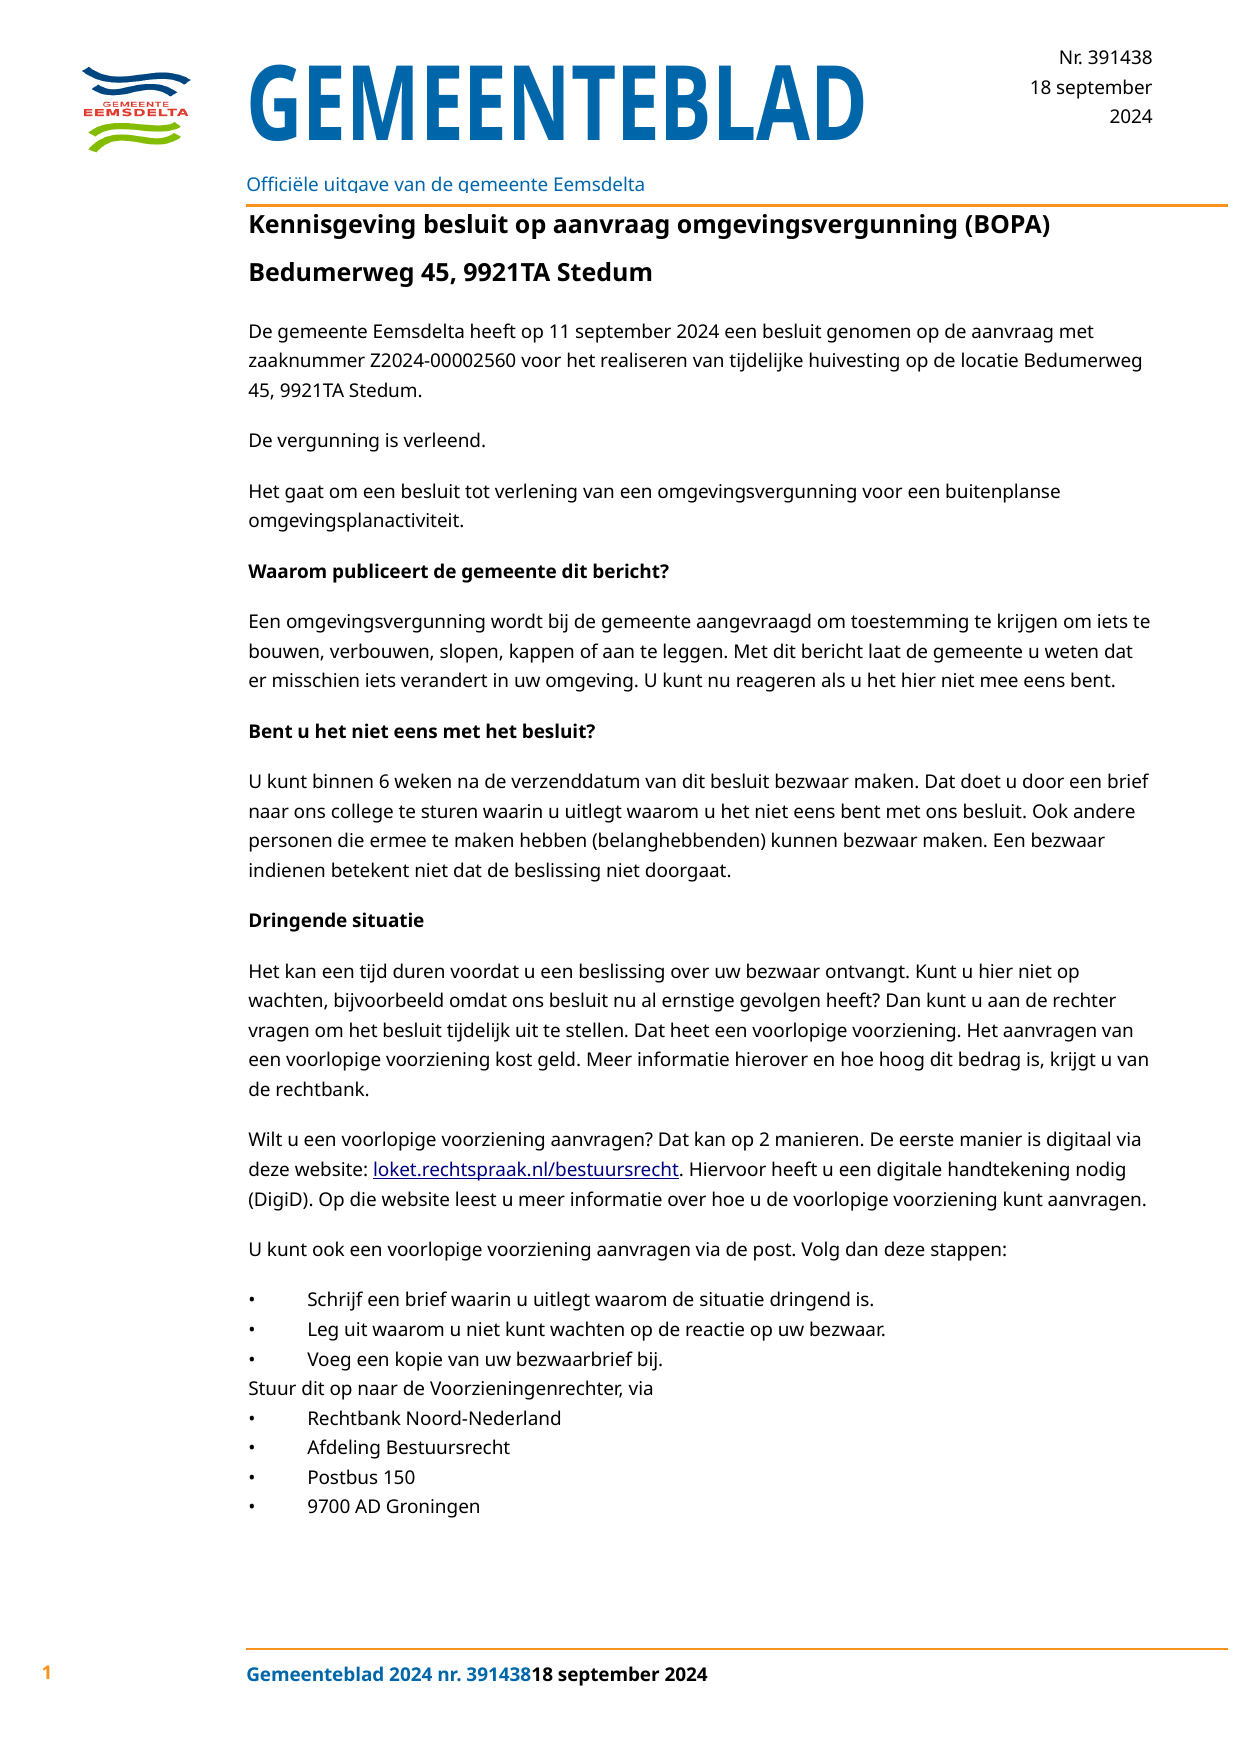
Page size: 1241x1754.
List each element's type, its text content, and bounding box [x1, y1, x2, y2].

text U kunt binnen 6 weken na de verzenddatum van dit besluit bezwaar maken. Dat doet u door een brief naar ons college te sturen waarin u uitlegt waarom u het niet eens bent met ons besluit. Ook andere personen die ermee te maken hebben (belanghebbenden) kunnen bezwaar maken. Een bezwaar indienen betekent niet dat de beslissing niet doorgaat. [248, 768, 1152, 883]
text Bent u het niet eens met het besluit? [248, 718, 1152, 744]
list Schrijf een brief waarin u uitlegt waarom de situatie dringend is. [248, 1287, 1152, 1312]
text Een omgevingsvergunning wordt bij de gemeente aangevraagd om toestemming te krijgen om iets te bouwen, verbouwen, slopen, kappen of aan te leggen. Met dit bericht laat de gemeente u weten dat er misschien iets verandert in uw omgeving. U kunt nu reageren als u het hier niet mee eens bent. [248, 608, 1152, 693]
list Rechtbank Noord-Nederland [248, 1405, 1152, 1431]
text Kennisgeving besluit op aanvraag omgevingsvergunning (BOPA) Bedumerweg 45, 9921TA Stedum [248, 207, 1152, 288]
list Afdeling Bestuursrecht [248, 1434, 1152, 1460]
text Stuur dit op naar de Voorzieningenrechter, via [248, 1375, 1152, 1401]
text Waarom publiceert de gemeente dit bericht? [248, 558, 1152, 584]
text De vergunning is verleend. [248, 427, 1152, 453]
list Leg uit waarom u niet kunt wachten op de reactie op uw bezwaar. [248, 1316, 1152, 1342]
list 9700 AD Groningen [248, 1494, 1152, 1519]
list Postbus 150 [248, 1464, 1152, 1490]
text Het gaat om een besluit tot verlening van een omgevingsvergunning voor een buitenplanse omgevingsplanactiviteit. [248, 478, 1152, 533]
picture [41, 47, 231, 172]
text Het kan een tijd duren voordat u een beslissing over uw bezwaar ontvangt. Kunt u hier niet op wachten, bijvoorbeeld omdat ons besluit nu al ernstige gevolgen heeft? Dan kunt u aan de rechter vragen om het besluit tijdelijk uit te stellen. Dat heet een voorlopige voorziening. Het aanvragen van een voorlopige voorziening kost geld. Meer informatie hierover en hoe hoog dit bedrag is, krijgt u van de rechtbank. [248, 958, 1152, 1102]
text De gemeente Eemsdelta heeft op 11 september 2024 een besluit genomen op de aanvraag met zaaknummer Z2024-00002560 voor het realiseren van tijdelijke huivesting op de locatie Bedumerweg 45, 9921TA Stedum. [248, 318, 1152, 403]
list Voeg een kopie van uw bezwaarbrief bij. [248, 1346, 1152, 1372]
text Dringende situatie [248, 907, 1152, 933]
text Wilt u een voorlopige voorziening aanvragen? Dat kan op 2 manieren. De eerste manier is digitaal via deze website: loket.rechtspraak.nl/bestuursrecht. Hiervoor heeft u een digitale handtekening nodig (DigiD). Op die website leest u meer informatie over hoe u de voorlopige voorziening kunt aanvragen. [248, 1127, 1152, 1212]
text U kunt ook een voorlopige voorziening aanvragen via de post. Volg dan deze stappen: [248, 1236, 1152, 1262]
